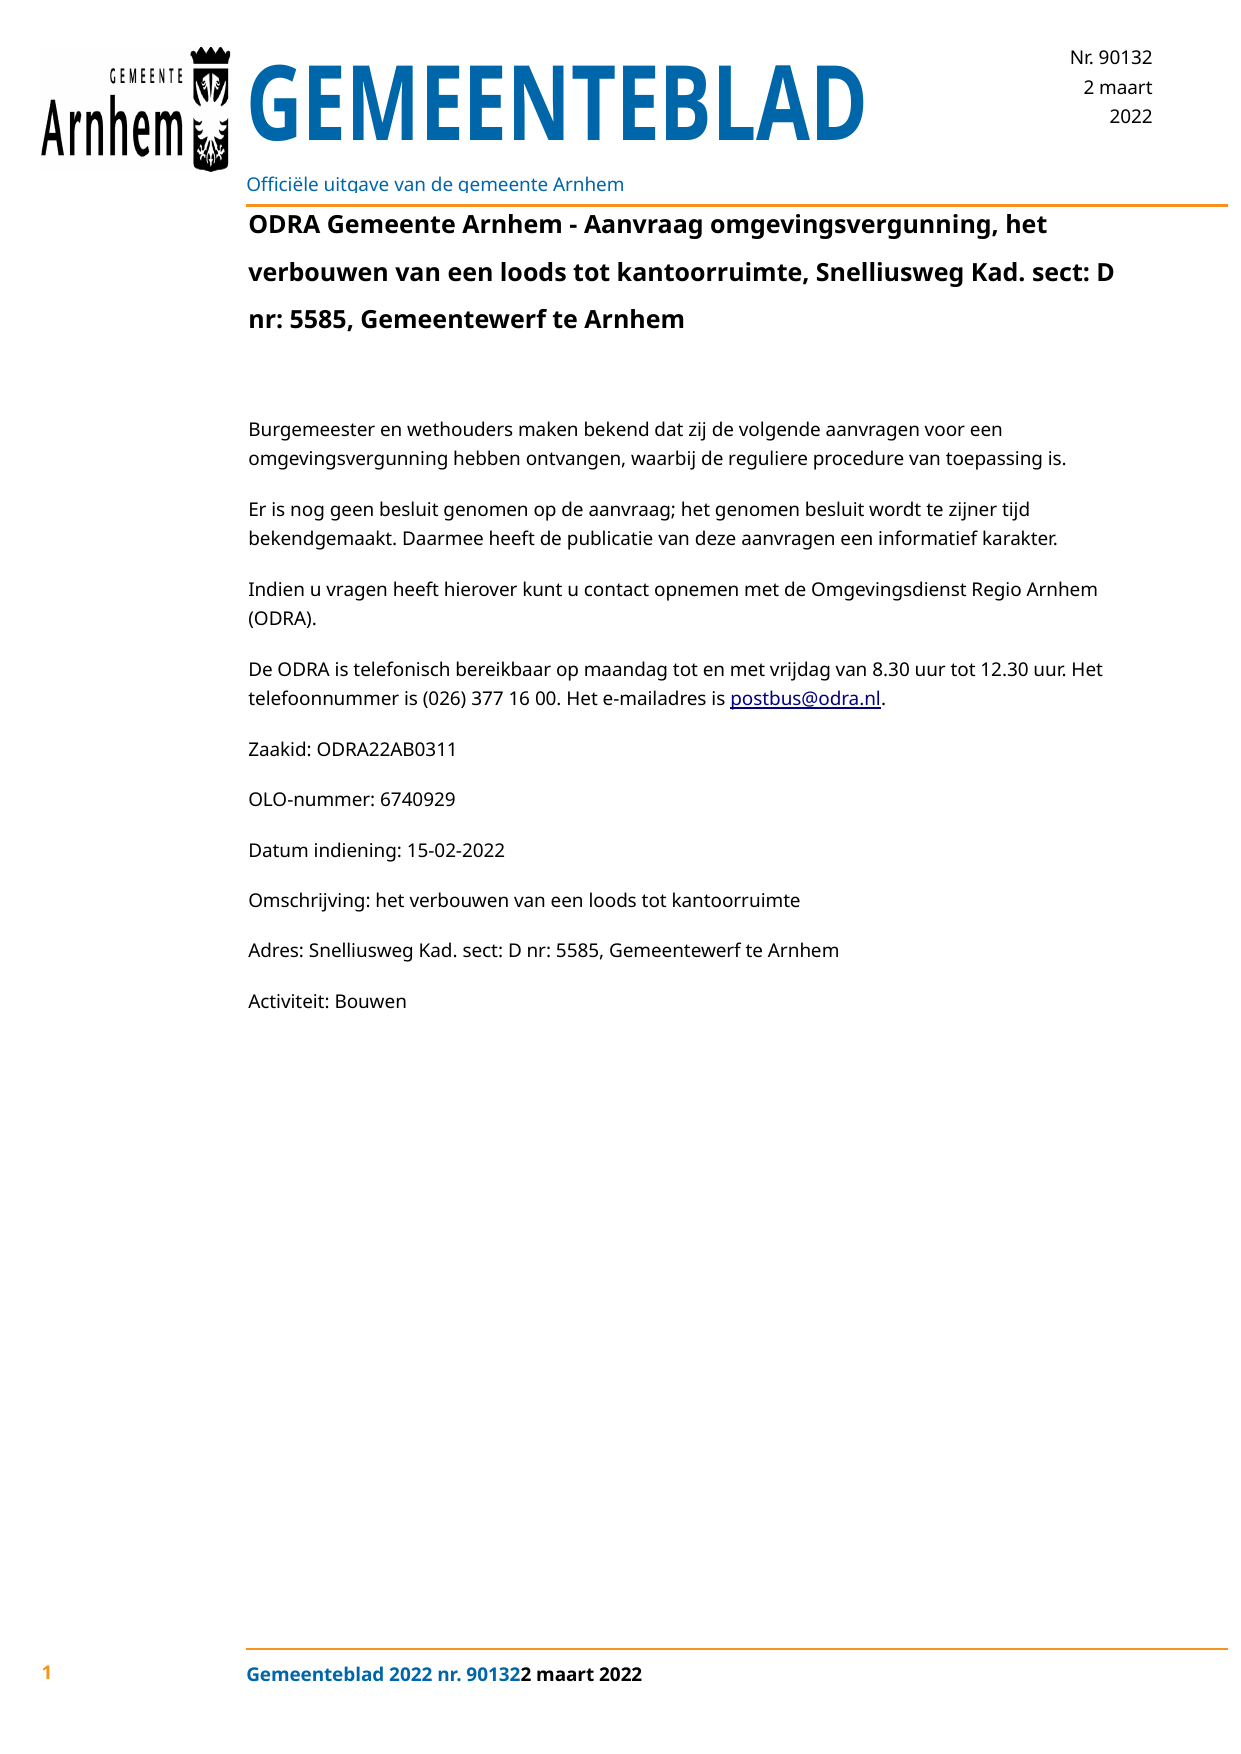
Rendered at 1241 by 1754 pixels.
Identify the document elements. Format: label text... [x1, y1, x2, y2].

text Er is nog geen besluit genomen op de aanvraag; het genomen besluit wordt te zijner tijd bekendgemaakt. Daarmee heeft de publicatie van deze aanvragen een informatief karakter. [248, 496, 1152, 551]
text De ODRA is telefonisch bereikbaar op maandag tot en met vrijdag van 8.30 uur tot 12.30 uur. Het telefoonnummer is (026) 377 16 00. Het e-mailadres is postbus@odra.nl. [248, 656, 1152, 711]
text OLO-nummer: 6740929 [248, 786, 1152, 812]
text ODRA Gemeente Arnhem - Aanvraag omgevingsvergunning, het verbouwen van een loods tot kantoorruimte, Snelliusweg Kad. sect: D nr: 5585, Gemeentewerf te Arnhem [248, 207, 1152, 336]
text Indien u vragen heeft hierover kunt u contact opnemen met de Omgevingsdienst Regio Arnhem (ODRA). [248, 576, 1152, 631]
picture [41, 47, 231, 172]
text Activiteit: Bouwen [248, 988, 1152, 1014]
text Omschrijving: het verbouwen van een loods tot kantoorruimte [248, 887, 1152, 913]
text Zaakid: ODRA22AB0311 [248, 736, 1152, 762]
text Adres: Snelliusweg Kad. sect: D nr: 5585, Gemeentewerf te Arnhem [248, 938, 1152, 963]
text Burgemeester en wethouders maken bekend dat zij de volgende aanvragen voor een omgevingsvergunning hebben ontvangen, waarbij de reguliere procedure van toepassing is. [248, 416, 1152, 471]
text Datum indiening: 15-02-2022 [248, 837, 1152, 862]
